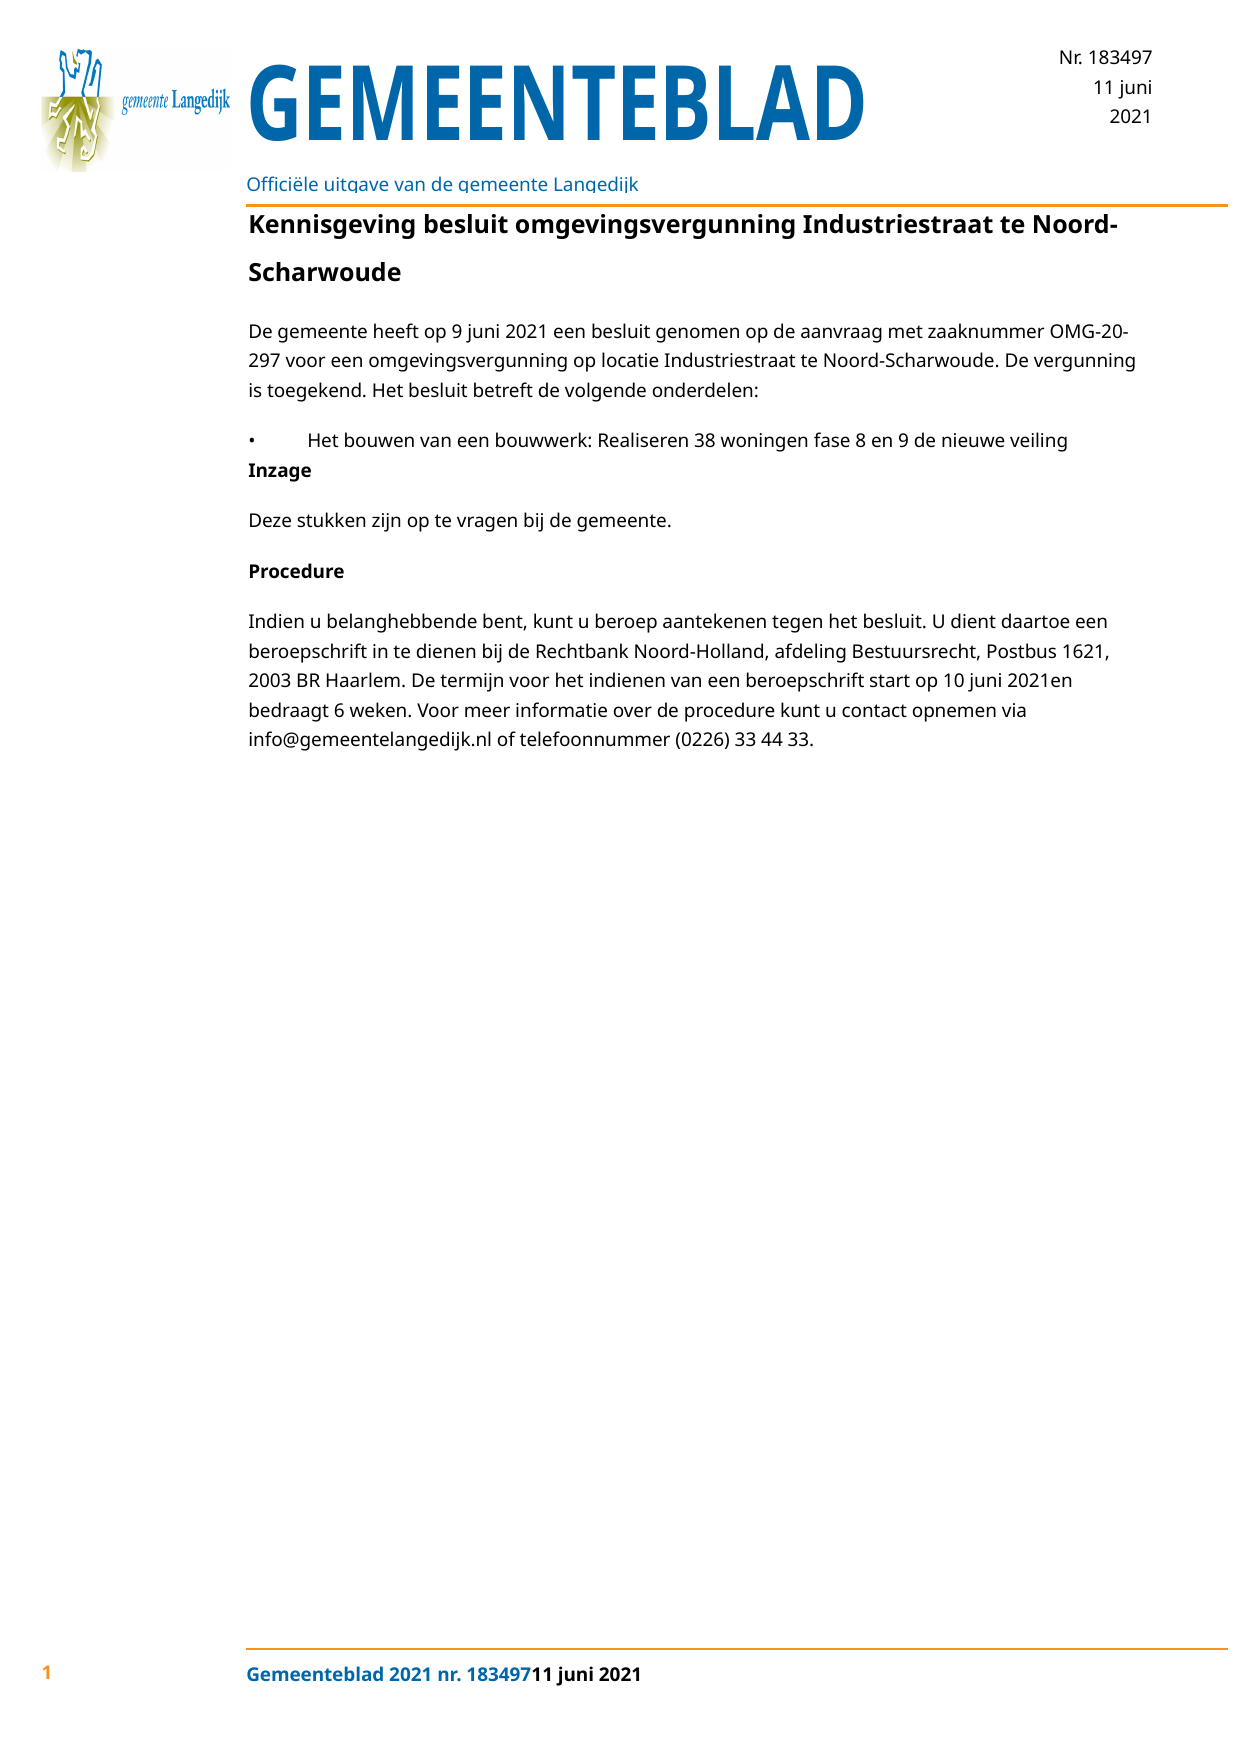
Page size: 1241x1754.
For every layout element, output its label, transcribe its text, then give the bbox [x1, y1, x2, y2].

picture [41, 47, 231, 172]
text Procedure [248, 558, 1152, 584]
text Kennisgeving besluit omgevingsvergunning Industriestraat te Noord-Scharwoude [248, 207, 1152, 288]
text Inzage [248, 457, 1152, 483]
text Deze stukken zijn op te vragen bij de gemeente. [248, 507, 1152, 533]
text De gemeente heeft op 9 juni 2021 een besluit genomen op de aanvraag met zaaknummer OMG-20-297 voor een omgevingsvergunning op locatie Industriestraat te Noord-Scharwoude. De vergunning is toegekend. Het besluit betreft de volgende onderdelen: [248, 318, 1152, 403]
text Indien u belanghebbende bent, kunt u beroep aantekenen tegen het besluit. U dient daartoe een beroepschrift in te dienen bij de Rechtbank Noord-Holland, afdeling Bestuursrecht, Postbus 1621, 2003 BR Haarlem. De termijn voor het indienen van een beroepschrift start op 10 juni 2021en bedraagt 6 weken. Voor meer informatie over de procedure kunt u contact opnemen via info@gemeentelangedijk.nl of telefoonnummer (0226) 33 44 33. [248, 608, 1152, 752]
list Het bouwen van een bouwwerk: Realiseren 38 woningen fase 8 en 9 de nieuwe veiling [248, 427, 1152, 453]
